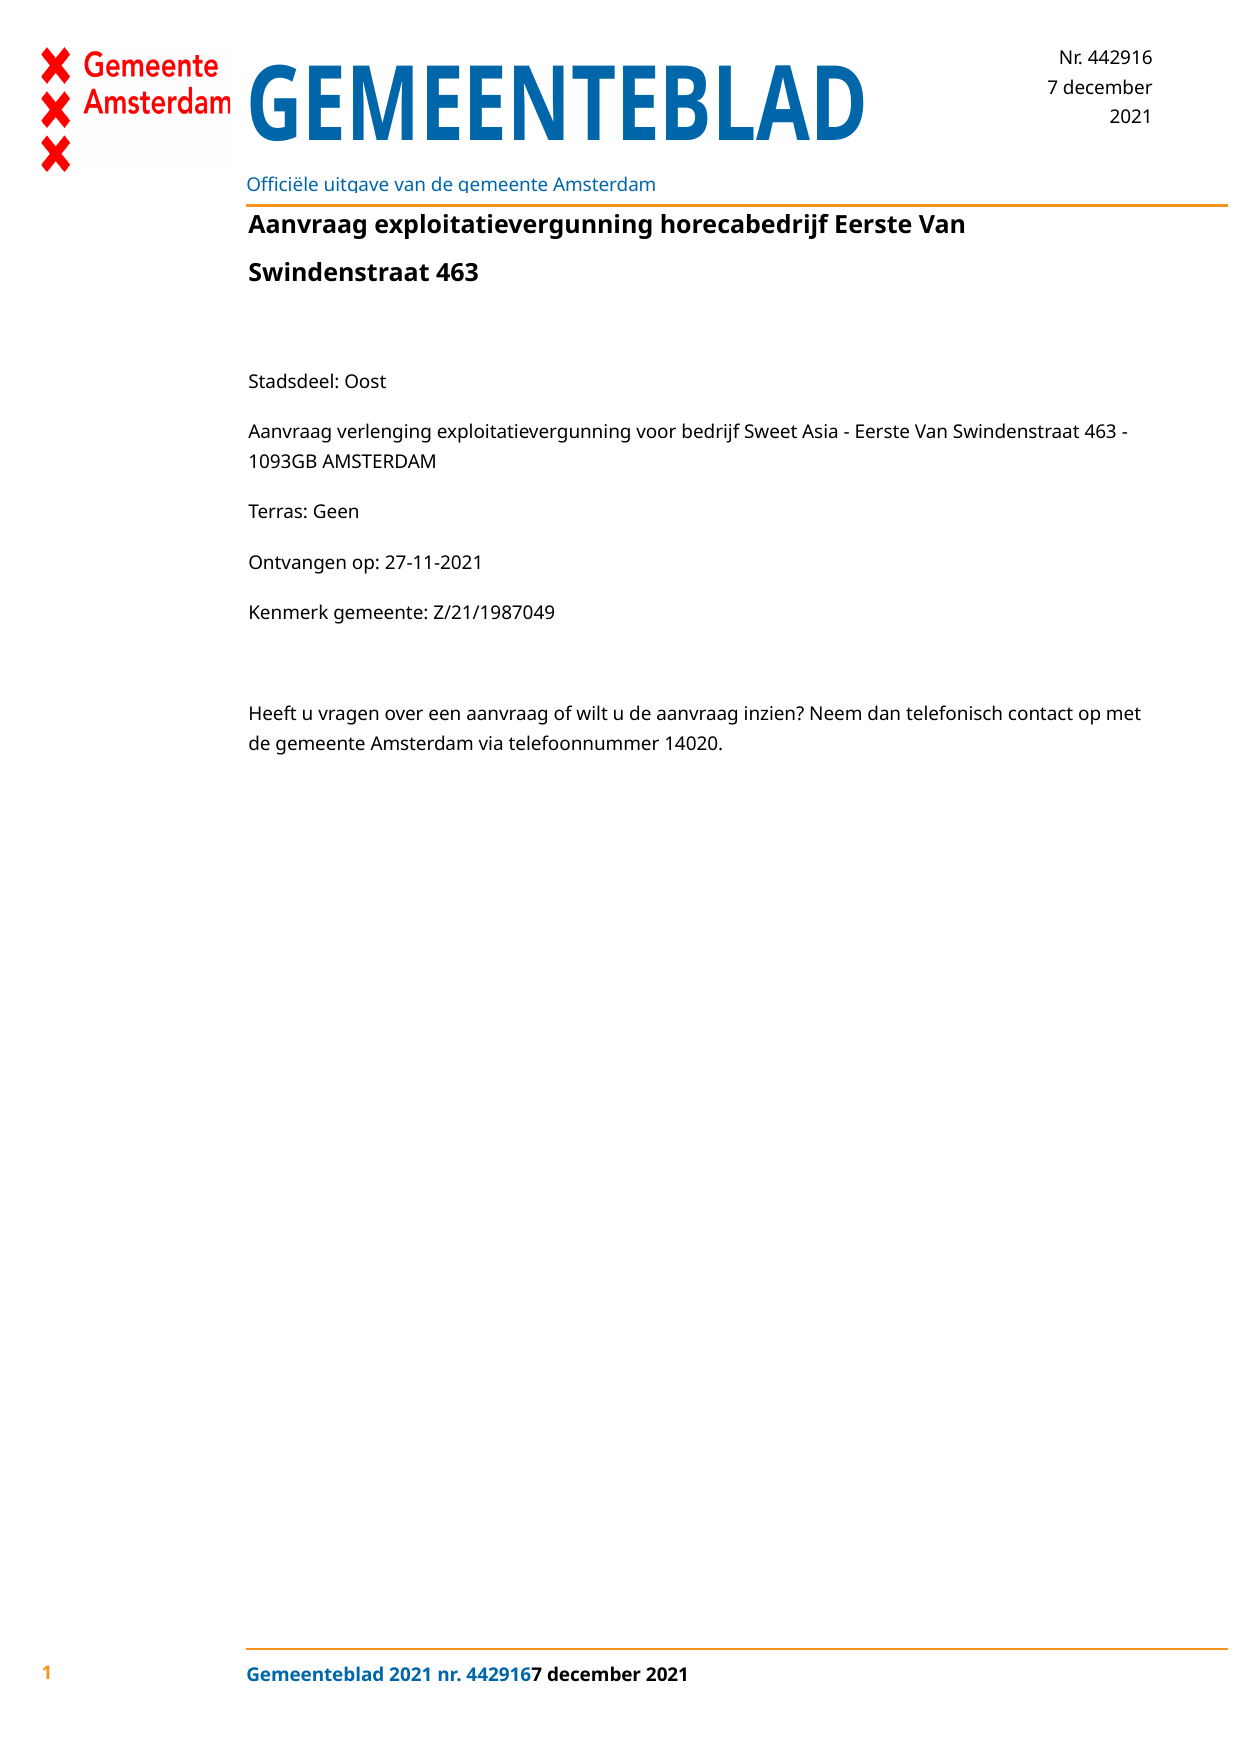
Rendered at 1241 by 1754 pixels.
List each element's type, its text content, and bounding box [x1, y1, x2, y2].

text Heeft u vragen over een aanvraag of wilt u de aanvraag inzien? Neem dan telefonisch contact op met de gemeente Amsterdam via telefoonnummer 14020. [248, 700, 1152, 756]
text Stadsdeel: Oost [248, 368, 1152, 394]
picture [41, 47, 231, 172]
text Kenmerk gemeente: Z/21/1987049 [248, 599, 1152, 625]
text Terras: Geen [248, 499, 1152, 524]
text Aanvraag verlenging exploitatievergunning voor bedrijf Sweet Asia - Eerste Van Swindenstraat 463 - 1093GB AMSTERDAM [248, 419, 1152, 474]
text Ontvangen op: 27-11-2021 [248, 549, 1152, 575]
text Aanvraag exploitatievergunning horecabedrijf Eerste Van Swindenstraat 463 [248, 207, 1152, 288]
